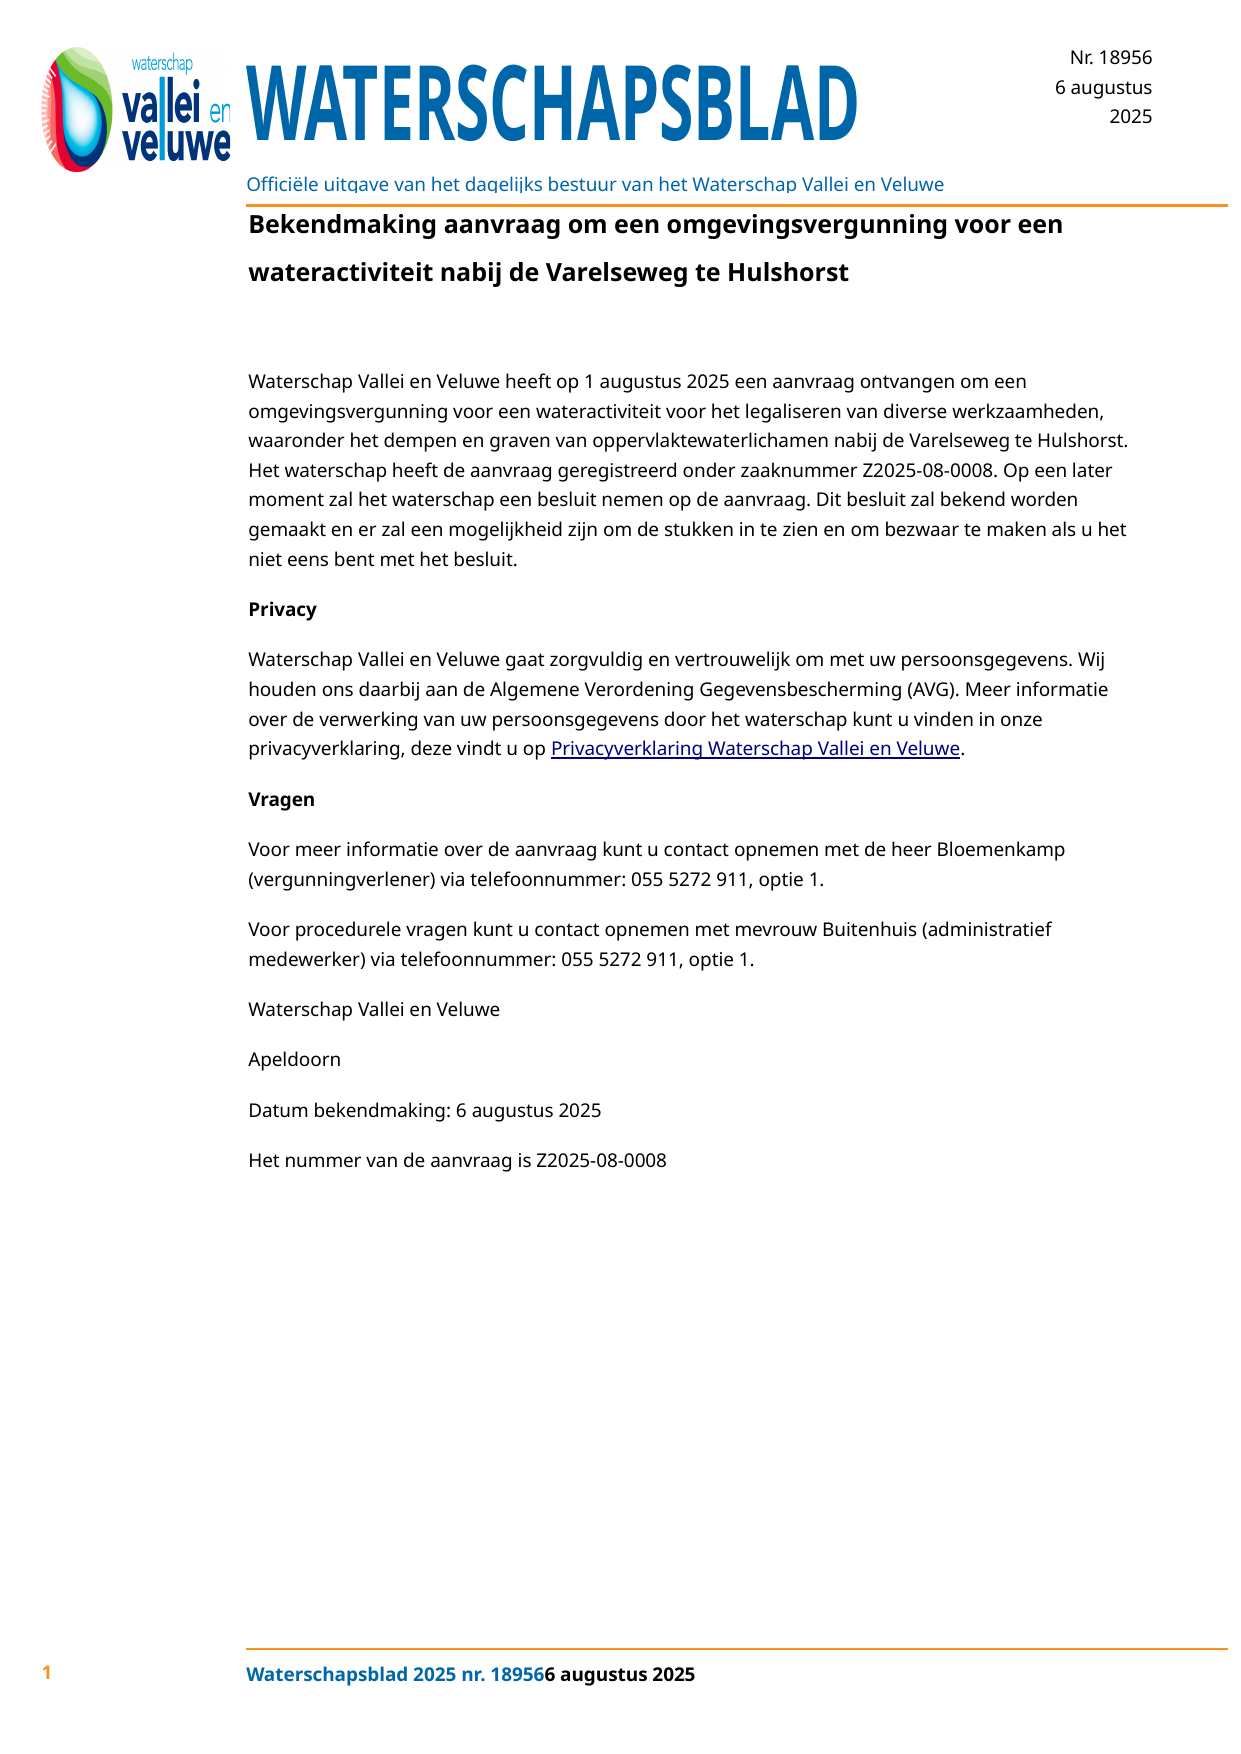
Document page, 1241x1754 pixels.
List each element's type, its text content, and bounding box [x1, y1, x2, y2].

text Het nummer van de aanvraag is Z2025-08-0008 [248, 1147, 1152, 1173]
text Waterschap Vallei en Veluwe heeft op 1 augustus 2025 een aanvraag ontvangen om een omgevingsvergunning voor een wateractiviteit voor het legaliseren van diverse werkzaamheden, waaronder het dempen en graven van oppervlaktewaterlichamen nabij de Varelseweg te Hulshorst. Het waterschap heeft de aanvraag geregistreerd onder zaaknummer Z2025-08-0008. Op een later moment zal het waterschap een besluit nemen op de aanvraag. Dit besluit zal bekend worden gemaakt en er zal een mogelijkheid zijn om de stukken in te zien en om bezwaar te maken als u het niet eens bent met het besluit. [248, 368, 1152, 572]
text Waterschap Vallei en Veluwe gaat zorgvuldig en vertrouwelijk om met uw persoonsgegevens. Wij houden ons daarbij aan de Algemene Verordening Gegevensbescherming (AVG). Meer informatie over de verwerking van uw persoonsgegevens door het waterschap kunt u vinden in onze privacyverklaring, deze vindt u op Privacyverklaring Waterschap Vallei en Veluwe. [248, 647, 1152, 761]
text Voor procedurele vragen kunt u contact opnemen met mevrouw Buitenhuis (administratief medewerker) via telefoonnummer: 055 5272 911, optie 1. [248, 916, 1152, 972]
text Waterschap Vallei en Veluwe [248, 996, 1152, 1022]
text Vragen [248, 786, 1152, 812]
text Voor meer informatie over de aanvraag kunt u contact opnemen met de heer Bloemenkamp (vergunningverlener) via telefoonnummer: 055 5272 911, optie 1. [248, 836, 1152, 892]
text Apeldoorn [248, 1047, 1152, 1072]
text Bekendmaking aanvraag om een omgevingsvergunning voor een wateractiviteit nabij de Varelseweg te Hulshorst [248, 207, 1152, 288]
picture [41, 47, 231, 172]
text Privacy [248, 596, 1152, 622]
text Datum bekendmaking: 6 augustus 2025 [248, 1097, 1152, 1123]
